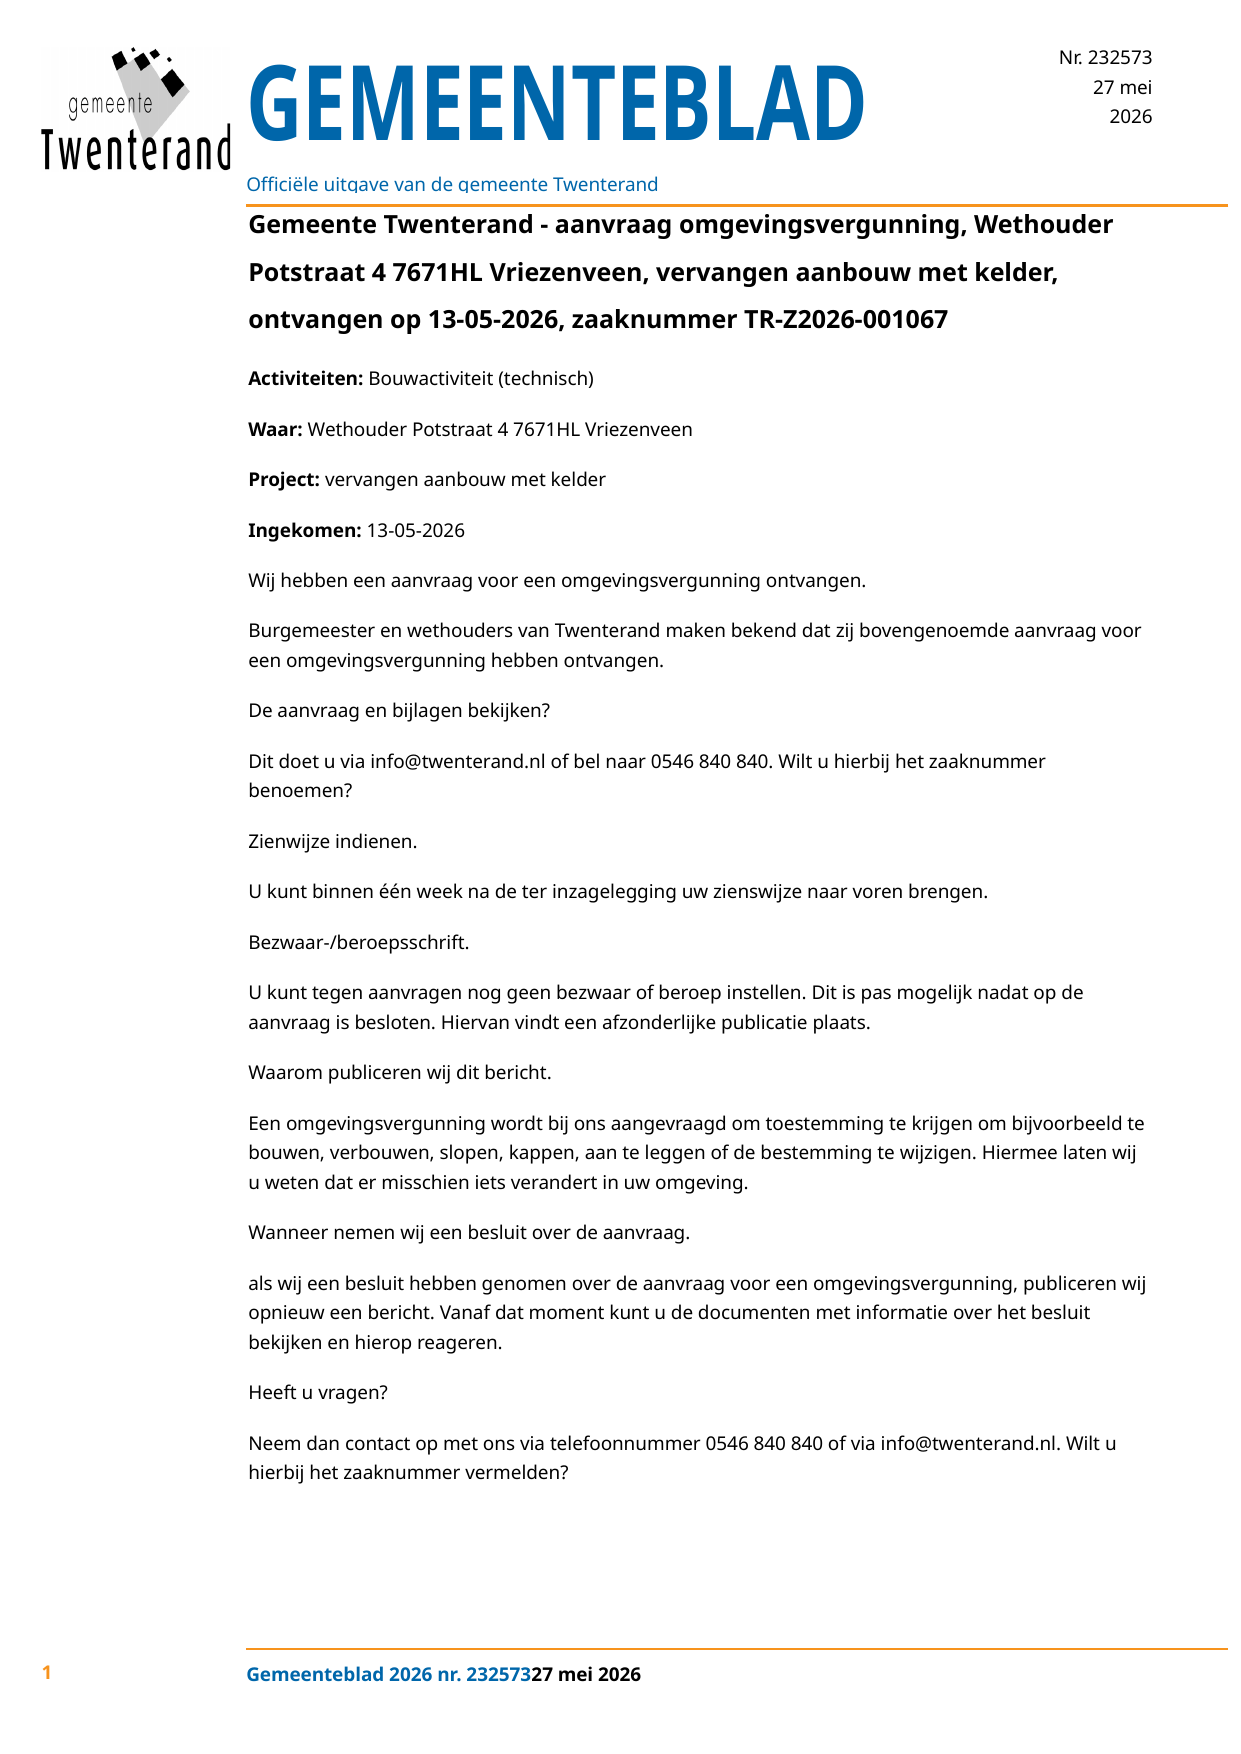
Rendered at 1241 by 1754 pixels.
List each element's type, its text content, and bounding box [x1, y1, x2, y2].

text Ingekomen: 13-05-2026 [248, 517, 1152, 542]
text Burgemeester en wethouders van Twenterand maken bekend dat zij bovengenoemde aanvraag voor een omgevingsvergunning hebben ontvangen. [248, 618, 1152, 673]
text U kunt tegen aanvragen nog geen bezwaar of beroep instellen. Dit is pas mogelijk nadat op de aanvraag is besloten. Hiervan vindt een afzonderlijke publicatie plaats. [248, 979, 1152, 1034]
text Bezwaar-/beroepsschrift. [248, 929, 1152, 954]
text Dit doet u via info@twenterand.nl of bel naar 0546 840 840. Wilt u hierbij het zaaknummer benoemen? [248, 748, 1152, 803]
text Heeft u vragen? [248, 1379, 1152, 1405]
text Wij hebben een aanvraag voor een omgevingsvergunning ontvangen. [248, 567, 1152, 593]
text U kunt binnen één week na de ter inzagelegging uw zienswijze naar voren brengen. [248, 878, 1152, 904]
text Een omgevingsvergunning wordt bij ons aangevraagd om toestemming te krijgen om bijvoorbeeld te bouwen, verbouwen, slopen, kappen, aan te leggen of de bestemming te wijzigen. Hiermee laten wij u weten dat er misschien iets verandert in uw omgeving. [248, 1110, 1152, 1194]
text Waarom publiceren wij dit bericht. [248, 1059, 1152, 1085]
picture [41, 47, 231, 172]
text De aanvraag en bijlagen bekijken? [248, 698, 1152, 723]
text Waar: Wethouder Potstraat 4 7671HL Vriezenveen [248, 416, 1152, 442]
text Zienwijze indienen. [248, 828, 1152, 854]
text Wanneer nemen wij een besluit over de aanvraag. [248, 1219, 1152, 1245]
text Gemeente Twenterand - aanvraag omgevingsvergunning, Wethouder Potstraat 4 7671HL Vriezenveen, vervangen aanbouw met kelder, ontvangen op 13-05-2026, zaaknummer TR-Z2026-001067 [248, 207, 1152, 336]
text Activiteiten: Bouwactiviteit (technisch) [248, 366, 1152, 391]
text als wij een besluit hebben genomen over de aanvraag voor een omgevingsvergunning, publiceren wij opnieuw een bericht. Vanaf dat moment kunt u de documenten met informatie over het besluit bekijken en hierop reageren. [248, 1270, 1152, 1354]
text Project: vervangen aanbouw met kelder [248, 466, 1152, 492]
text Neem dan contact op met ons via telefoonnummer 0546 840 840 of via info@twenterand.nl. Wilt u hierbij het zaaknummer vermelden? [248, 1430, 1152, 1485]
